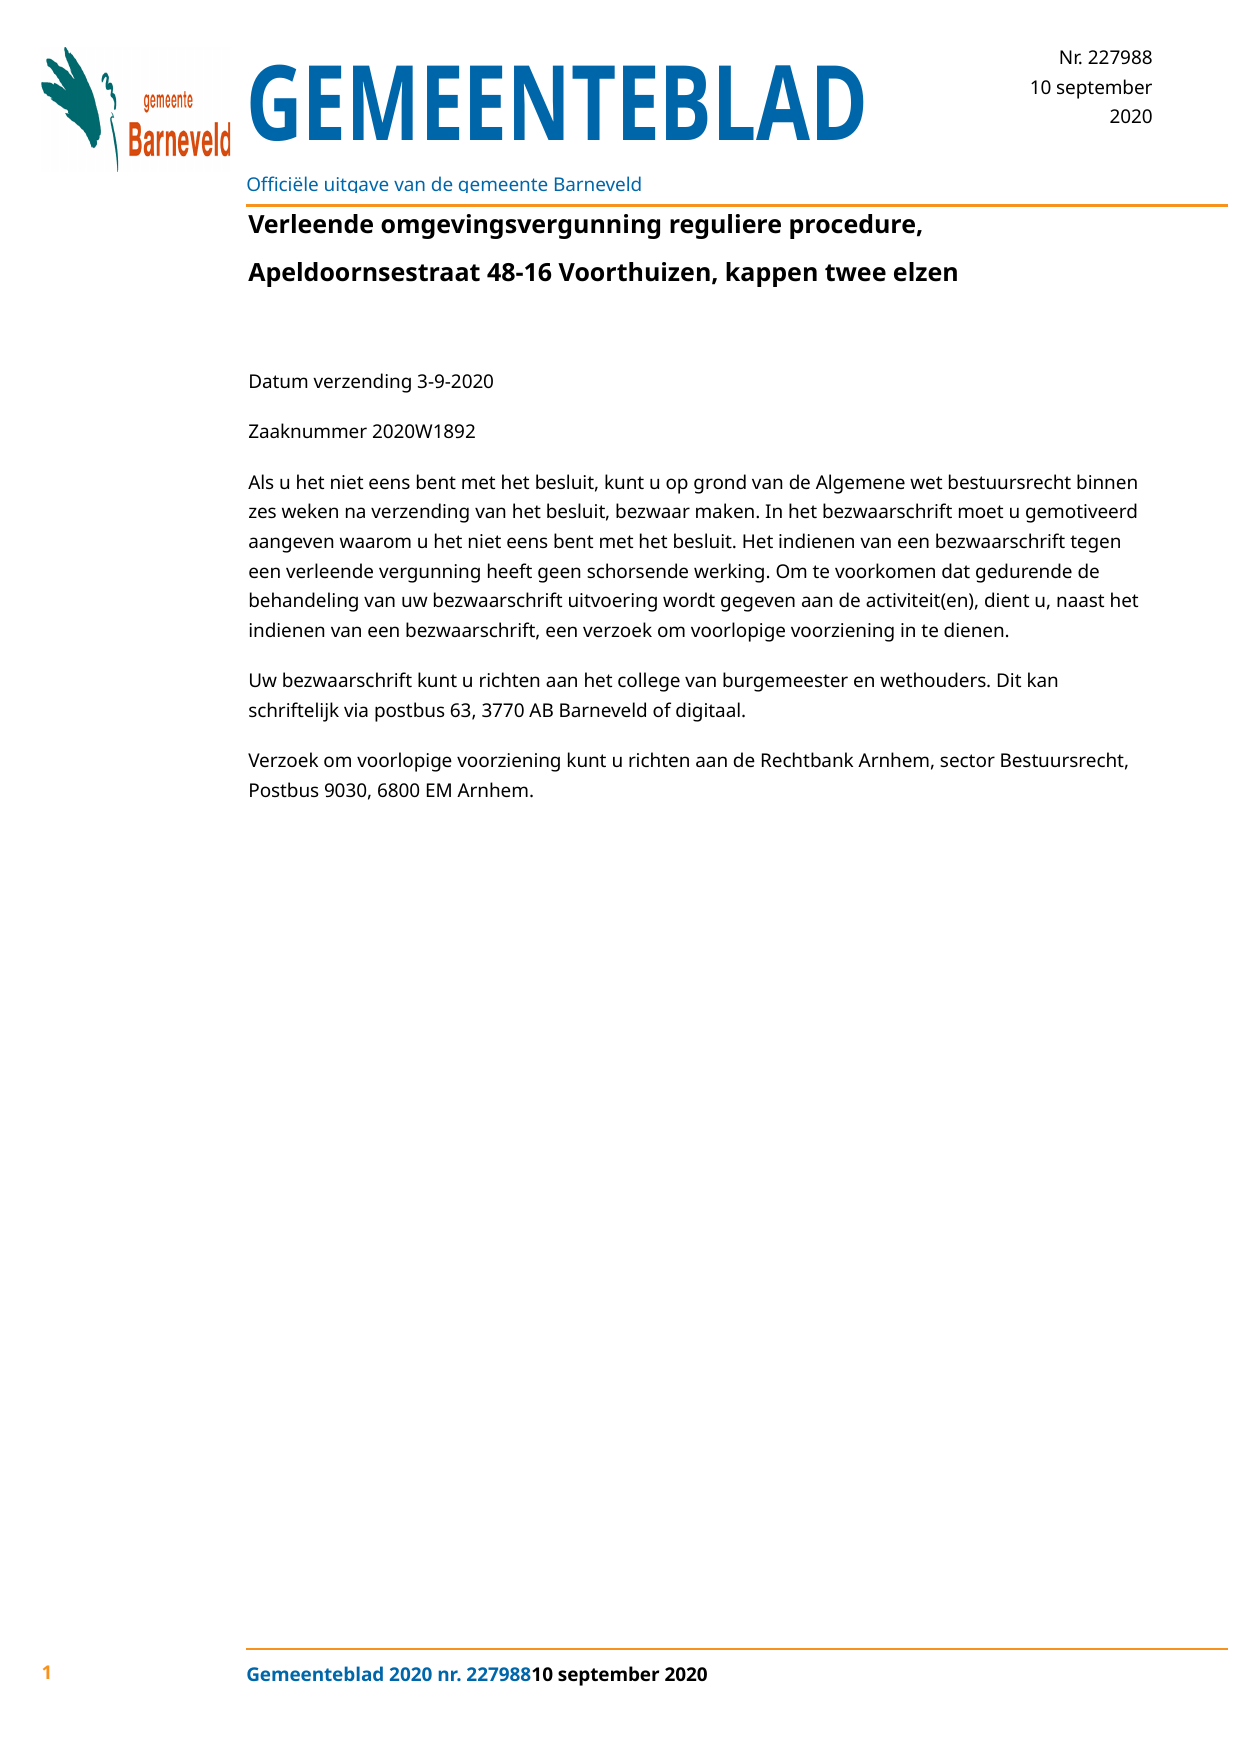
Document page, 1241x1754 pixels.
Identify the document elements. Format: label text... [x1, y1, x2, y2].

text Als u het niet eens bent met het besluit, kunt u op grond van de Algemene wet bestuursrecht binnen zes weken na verzending van het besluit, bezwaar maken. In het bezwaarschrift moet u gemotiveerd aangeven waarom u het niet eens bent met het besluit. Het indienen van een bezwaarschrift tegen een verleende vergunning heeft geen schorsende werking. Om te voorkomen dat gedurende de behandeling van uw bezwaarschrift uitvoering wordt gegeven aan de activiteit(en), dient u, naast het indienen van een bezwaarschrift, een verzoek om voorlopige voorziening in te dienen. [248, 469, 1152, 643]
text Verzoek om voorlopige voorziening kunt u richten aan de Rechtbank Arnhem, sector Bestuursrecht, Postbus 9030, 6800 EM Arnhem. [248, 747, 1152, 803]
text Verleende omgevingsvergunning reguliere procedure, Apeldoornsestraat 48-16 Voorthuizen, kappen twee elzen [248, 207, 1152, 288]
text Uw bezwaarschrift kunt u richten aan het college van burgemeester en wethouders. Dit kan schriftelijk via postbus 63, 3770 AB Barneveld of digitaal. [248, 667, 1152, 723]
picture [41, 47, 231, 172]
text Zaaknummer 2020W1892 [248, 419, 1152, 444]
text Datum verzending 3-9-2020 [248, 368, 1152, 394]
